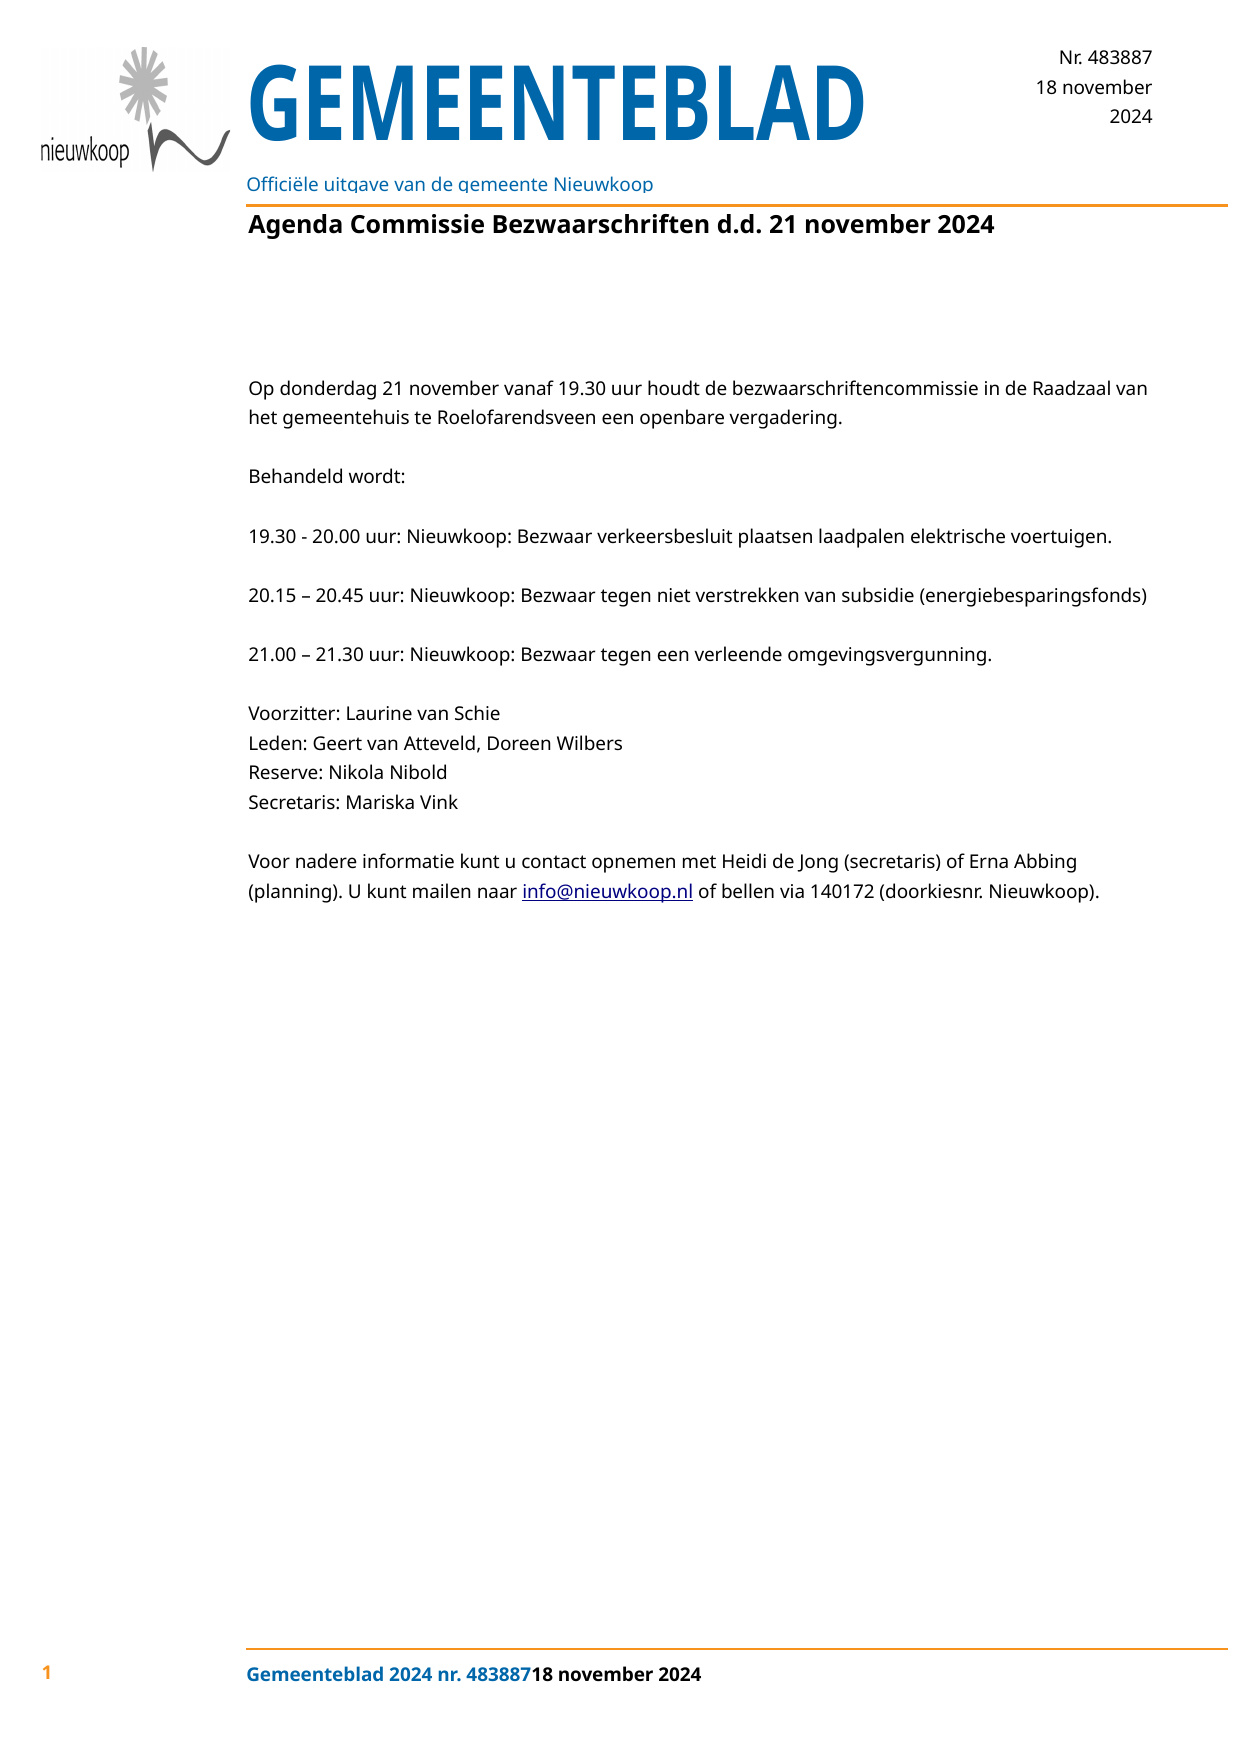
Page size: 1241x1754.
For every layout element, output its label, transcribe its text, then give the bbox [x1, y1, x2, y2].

text Op donderdag 21 november vanaf 19.30 uur houdt de bezwaarschriftencommissie in de Raadzaal van het gemeentehuis te Roelofarendsveen een openbare vergadering. [248, 375, 1152, 430]
text 20.15 – 20.45 uur: Nieuwkoop: Bezwaar tegen niet verstrekken van subsidie (energiebesparingsfonds) [248, 582, 1152, 608]
text Behandeld wordt: [248, 464, 1152, 489]
text Agenda Commissie Bezwaarschriften d.d. 21 november 2024 [248, 207, 1152, 241]
text 19.30 - 20.00 uur: Nieuwkoop: Bezwaar verkeersbesluit plaatsen laadpalen elektrische voertuigen. [248, 523, 1152, 548]
text Leden: Geert van Atteveld, Doreen Wilbers [248, 730, 1152, 756]
picture [41, 47, 231, 172]
text Voor nadere informatie kunt u contact opnemen met Heidi de Jong (secretaris) of Erna Abbing (planning). U kunt mailen naar info@nieuwkoop.nl of bellen via 140172 (doorkiesnr. Nieuwkoop). [248, 848, 1152, 903]
text Secretaris: Mariska Vink [248, 789, 1152, 815]
text Reserve: Nikola Nibold [248, 759, 1152, 785]
text Voorzitter: Laurine van Schie [248, 700, 1152, 726]
text 21.00 – 21.30 uur: Nieuwkoop: Bezwaar tegen een verleende omgevingsvergunning. [248, 641, 1152, 667]
